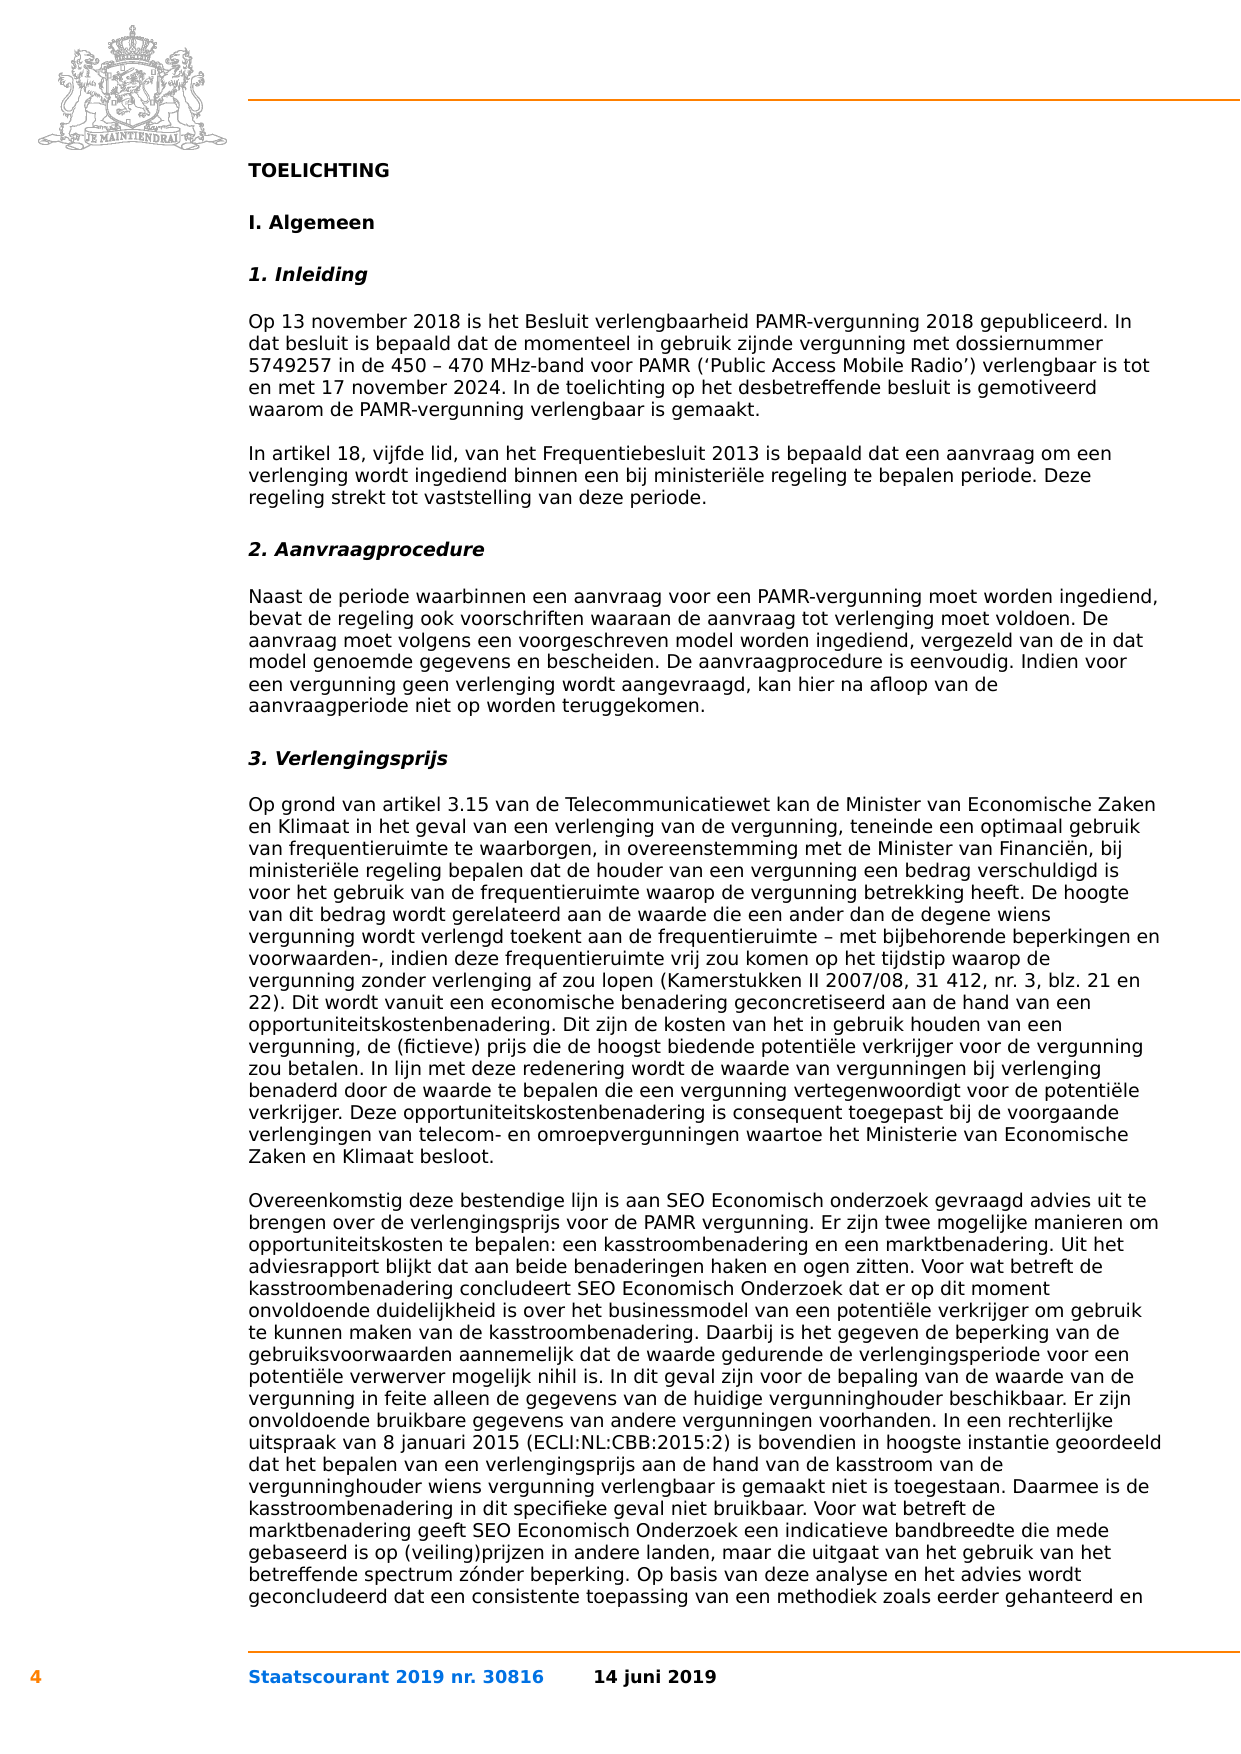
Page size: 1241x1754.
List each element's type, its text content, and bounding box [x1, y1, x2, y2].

subtitle 3. Verlengingsprijs [248, 747, 1163, 769]
text In artikel 18, vijfde lid, van het Frequentiebesluit 2013 is bepaald dat een aanvraag om een verlenging wordt ingediend binnen een bij ministeriële regeling te bepalen periode. Deze regeling strekt tot vaststelling van deze periode. [248, 443, 1163, 508]
text Op 13 november 2018 is het Besluit verlengbaarheid PAMR-vergunning 2018 gepubliceerd. In dat besluit is bepaald dat de momenteel in gebruik zijnde vergunning met dossiernummer 5749257 in de 450 – 470 MHz-band voor PAMR (‘Public Access Mobile Radio’) verlengbaar is tot en met 17 november 2024. In de toelichting op het desbetreffende besluit is gemotiveerd waarom de PAMR-vergunning verlengbaar is gemaakt. [248, 311, 1163, 421]
subtitle I. Algemeen [248, 212, 1163, 234]
text Op grond van artikel 3.15 van de Telecommunicatiewet kan de Minister van Economische Zaken en Klimaat in het geval van een verlenging van de vergunning, teneinde een optimaal gebruik van frequentieruimte te waarborgen, in overeenstemming met de Minister van Financiën, bij ministeriële regeling bepalen dat de houder van een vergunning een bedrag verschuldigd is voor het gebruik van de frequentieruimte waarop de vergunning betrekking heeft. De hoogte van dit bedrag wordt gerelateerd aan de waarde die een ander dan de degene wiens vergunning wordt verlengd toekent aan de frequentieruimte – met bijbehorende beperkingen en voorwaarden-, indien deze frequentieruimte vrij zou komen op het tijdstip waarop de vergunning zonder verlenging af zou lopen (Kamerstukken II 2007/08, 31 412, nr. 3, blz. 21 en 22). Dit wordt vanuit een economische benadering geconcretiseerd aan de hand van een opportuniteitskostenbenadering. Dit zijn de kosten van het in gebruik houden van een vergunning, de (fictieve) prijs die de hoogst biedende potentiële verkrijger voor de vergunning zou betalen. In lijn met deze redenering wordt de waarde van vergunningen bij verlenging benaderd door de waarde te bepalen die een vergunning vertegenwoordigt voor de potentiële verkrijger. Deze opportuniteitskostenbenadering is consequent toegepast bij de voorgaande verlengingen van telecom- en omroepvergunningen waartoe het Ministerie van Economische Zaken en Klimaat besloot. [248, 794, 1163, 1168]
subtitle TOELICHTING [248, 160, 1163, 182]
picture [38, 25, 227, 150]
text Overeenkomstig deze bestendige lijn is aan SEO Economisch onderzoek gevraagd advies uit te brengen over de verlengingsprijs voor de PAMR vergunning. Er zijn twee mogelijke manieren om opportuniteitskosten te bepalen: een kasstroombenadering en een marktbenadering. Uit het adviesrapport blijkt dat aan beide benaderingen haken en ogen zitten. Voor wat betreft de kasstroombenadering concludeert SEO Economisch Onderzoek dat er op dit moment onvoldoende duidelijkheid is over het businessmodel van een potentiële verkrijger om gebruik te kunnen maken van de kasstroombenadering. Daarbij is het gegeven de beperking van de gebruiksvoorwaarden aannemelijk dat de waarde gedurende de verlengingsperiode voor een potentiële verwerver mogelijk nihil is. In dit geval zijn voor de bepaling van de waarde van de vergunning in feite alleen de gegevens van de huidige vergunninghouder beschikbaar. Er zijn onvoldoende bruikbare gegevens van andere vergunningen voorhanden. In een rechterlijke uitspraak van 8 januari 2015 (ECLI:NL:CBB:2015:2) is bovendien in hoogste instantie geoordeeld dat het bepalen van een verlengingsprijs aan de hand van de kasstroom van de vergunninghouder wiens vergunning verlengbaar is gemaakt niet is toegestaan. Daarmee is de kasstroombenadering in dit specifieke geval niet bruikbaar. Voor wat betreft de marktbenadering geeft SEO Economisch Onderzoek een indicatieve bandbreedte die mede gebaseerd is op (veiling)prijzen in andere landen, maar die uitgaat van het gebruik van het betreffende spectrum zónder beperking. Op basis van deze analyse en het advies wordt geconcludeerd dat een consistente toepassing van een methodiek zoals eerder gehanteerd en [248, 1190, 1163, 1607]
subtitle 1. Inleiding [248, 264, 1163, 286]
text Naast de periode waarbinnen een aanvraag voor een PAMR-vergunning moet worden ingediend, bevat de regeling ook voorschriften waaraan de aanvraag tot verlenging moet voldoen. De aanvraag moet volgens een voorgeschreven model worden ingediend, vergezeld van de in dat model genoemde gegevens en bescheiden. De aanvraagprocedure is eenvoudig. Indien voor een vergunning geen verlenging wordt aangevraagd, kan hier na afloop van de aanvraagperiode niet op worden teruggekomen. [248, 586, 1163, 717]
subtitle 2. Aanvraagprocedure [248, 538, 1163, 561]
